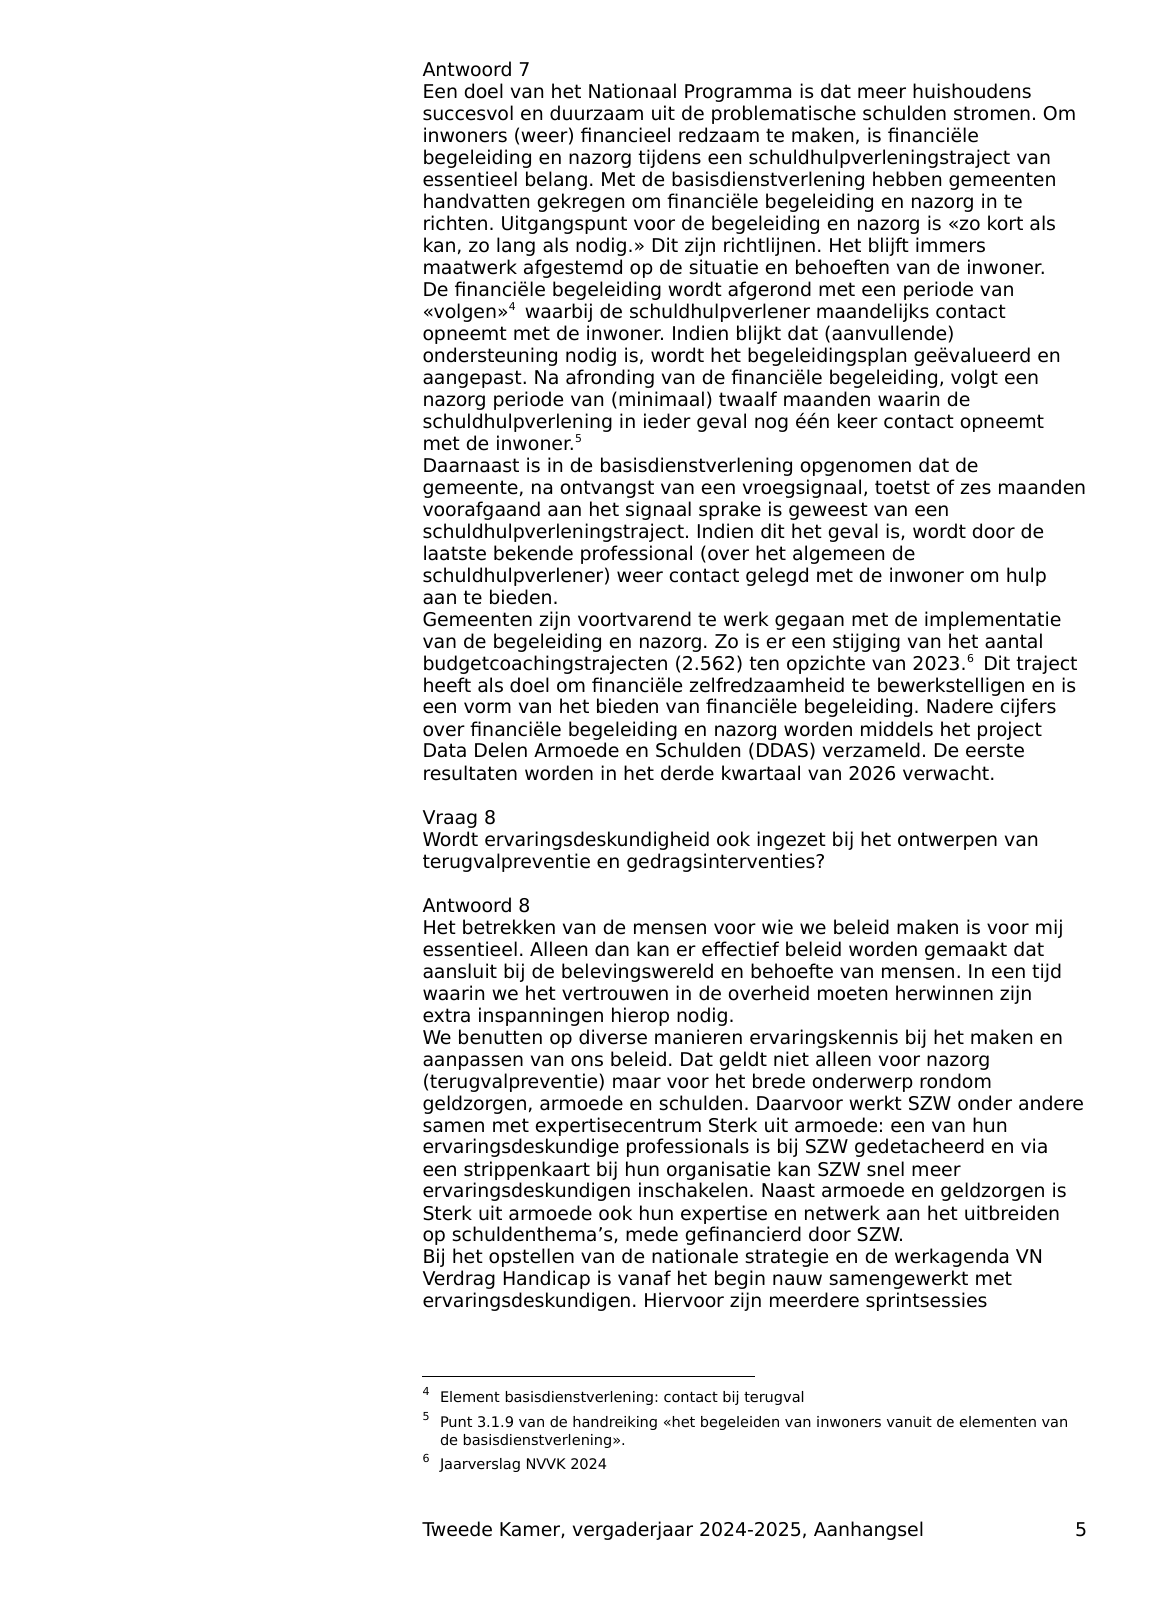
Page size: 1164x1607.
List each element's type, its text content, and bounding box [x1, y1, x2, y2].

text Daarnaast is in de basisdienstverlening opgenomen dat de gemeente, na ontvangst van een vroegsignaal, toetst of zes maanden voorafgaand aan het signaal sprake is geweest van een schuldhulpverleningstraject. Indien dit het geval is, wordt door de laatste bekende professional (over het algemeen de schuldhulpverlener) weer contact gelegd met de inwoner om hulp aan te bieden. [422, 455, 1087, 608]
text Jaarverslag NVVK 2024 [422, 1452, 1087, 1474]
text Punt 3.1.9 van de handreiking «het begeleiden van inwoners vanuit de elementen van de basisdienstverlening». [422, 1410, 1087, 1449]
text Gemeenten zijn voortvarend te werk gegaan met de implementatie van de begeleiding en nazorg. Zo is er een stijging van het aantal budgetcoachingstrajecten (2.562) ten opzichte van 2023. Dit traject heeft als doel om financiële zelfredzaamheid te bewerkstelligen en is een vorm van het bieden van financiële begeleiding. Nadere cijfers over financiële begeleiding en nazorg worden middels het project Data Delen Armoede en Schulden (DDAS) verzameld. De eerste resultaten worden in het derde kwartaal van 2026 verwacht. [422, 608, 1087, 784]
text Het betrekken van de mensen voor wie we beleid maken is voor mij essentieel. Alleen dan kan er effectief beleid worden gemaakt dat aansluit bij de belevingswereld en behoefte van mensen. In een tijd waarin we het vertrouwen in de overheid moeten herwinnen zijn extra inspanningen hierop nodig. [422, 917, 1087, 1027]
text Antwoord 8 [422, 895, 1087, 917]
text We benutten op diverse manieren ervaringskennis bij het maken en aanpassen van ons beleid. Dat geldt niet alleen voor nazorg (terugvalpreventie) maar voor het brede onderwerp rondom geldzorgen, armoede en schulden. Daarvoor werkt SZW onder andere samen met expertisecentrum Sterk uit armoede: een van hun ervaringsdeskundige professionals is bij SZW gedetacheerd en via een strippenkaart bij hun organisatie kan SZW snel meer ervaringsdeskundigen inschakelen. Naast armoede en geldzorgen is Sterk uit armoede ook hun expertise en netwerk aan het uitbreiden op schuldenthema’s, mede gefinancierd door SZW. [422, 1027, 1087, 1246]
text Bij het opstellen van de nationale strategie en de werkagenda VN Verdrag Handicap is vanaf het begin nauw samengewerkt met ervaringsdeskundigen. Hiervoor zijn meerdere sprintsessies [422, 1246, 1087, 1312]
text Antwoord 7 [422, 59, 1087, 81]
text Een doel van het Nationaal Programma is dat meer huishoudens succesvol en duurzaam uit de problematische schulden stromen. Om inwoners (weer) financieel redzaam te maken, is financiële begeleiding en nazorg tijdens een schuldhulpverleningstraject van essentieel belang. Met de basisdienstverlening hebben gemeenten handvatten gekregen om financiële begeleiding en nazorg in te richten. Uitgangspunt voor de begeleiding en nazorg is «zo kort als kan, zo lang als nodig.» Dit zijn richtlijnen. Het blijft immers maatwerk afgestemd op de situatie en behoeften van de inwoner. [422, 81, 1087, 279]
text Vraag 8 [422, 807, 1087, 828]
text Wordt ervaringsdeskundigheid ook ingezet bij het ontwerpen van terugvalpreventie en gedragsinterventies? [422, 828, 1087, 872]
text De financiële begeleiding wordt afgerond met een periode van «volgen» waarbij de schuldhulpverlener maandelijks contact opneemt met de inwoner. Indien blijkt dat (aanvullende) ondersteuning nodig is, wordt het begeleidingsplan geëvalueerd en aangepast. Na afronding van de financiële begeleiding, volgt een nazorg periode van (minimaal) twaalf maanden waarin de schuldhulpverlening in ieder geval nog één keer contact opneemt met de inwoner. [422, 279, 1087, 455]
text Element basisdienstverlening: contact bij terugval [422, 1385, 1087, 1407]
